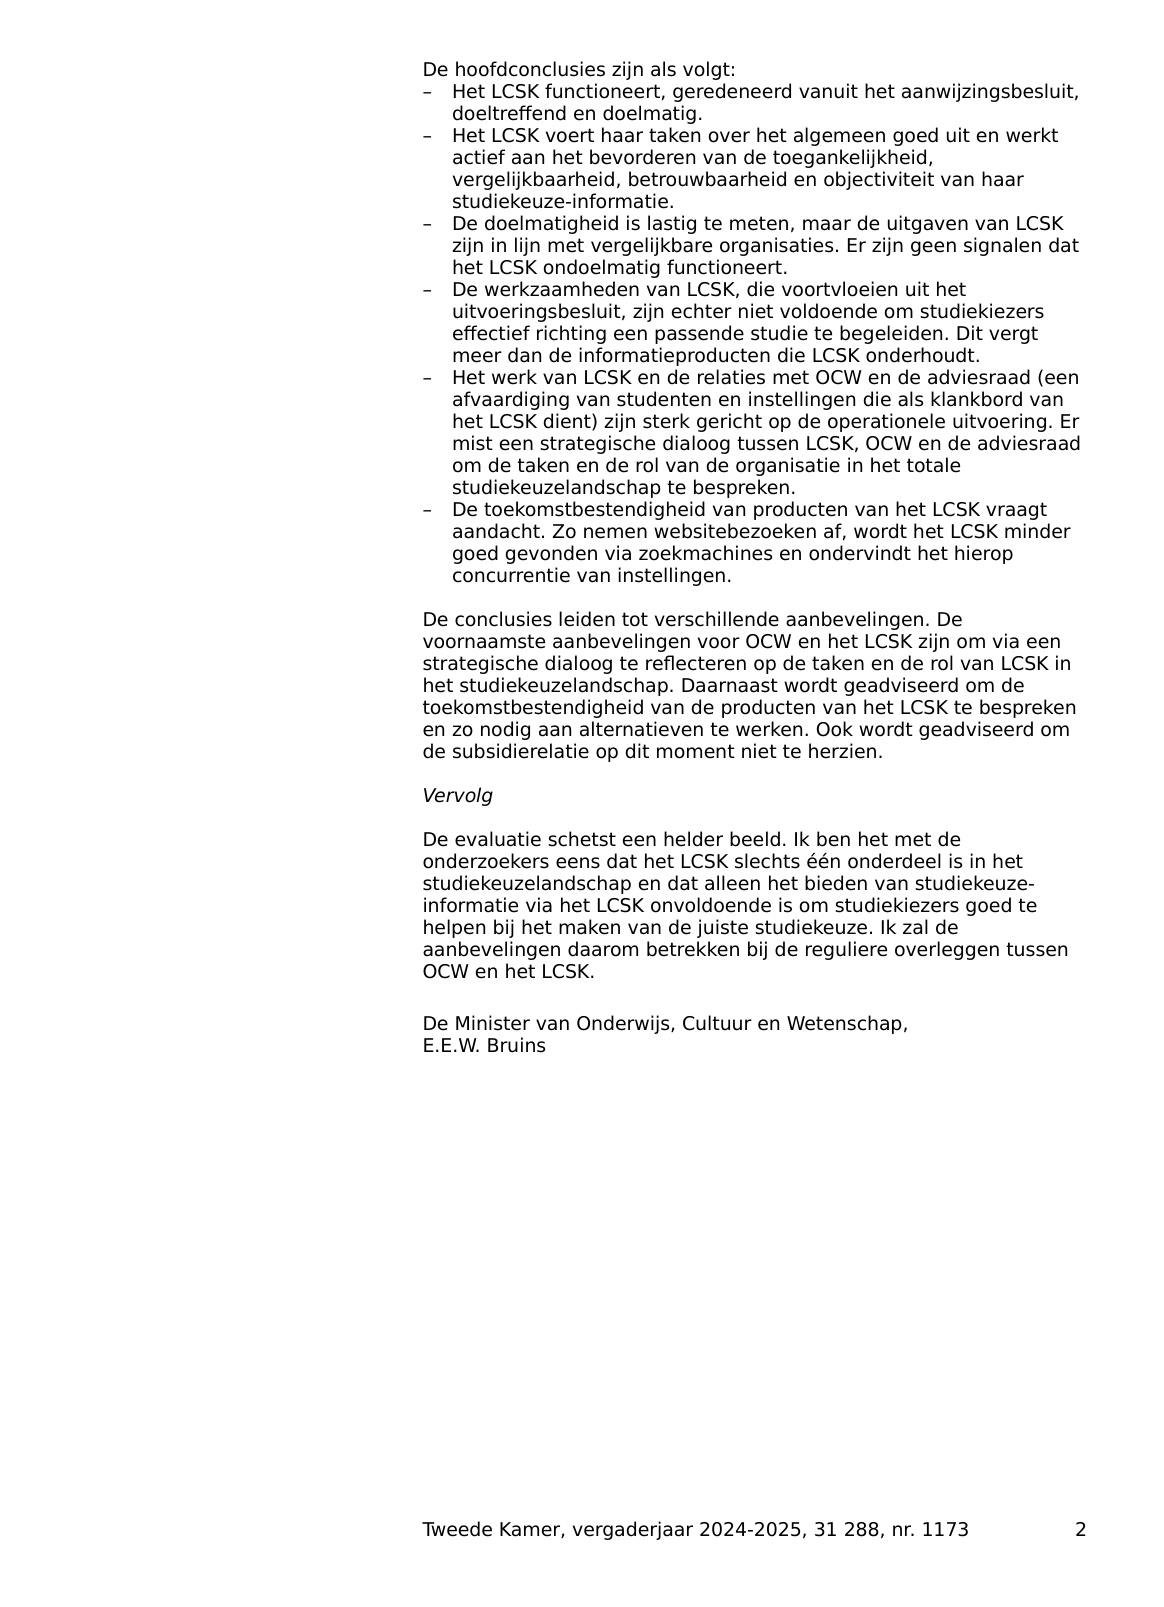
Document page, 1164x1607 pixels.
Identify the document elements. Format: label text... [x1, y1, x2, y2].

text – De werkzaamheden van LCSK, die voortvloeien uit het uitvoeringsbesluit, zijn echter niet voldoende om studiekiezers effectief richting een passende studie te begeleiden. Dit vergt meer dan de informatieproducten die LCSK onderhoudt. [422, 279, 1087, 367]
text De hoofdconclusies zijn als volgt: [422, 59, 1087, 81]
text – Het LCSK functioneert, geredeneerd vanuit het aanwijzingsbesluit, doeltreffend en doelmatig. [422, 81, 1087, 125]
text De conclusies leiden tot verschillende aanbevelingen. De voornaamste aanbevelingen voor OCW en het LCSK zijn om via een strategische dialoog te reflecteren op de taken en de rol van LCSK in het studiekeuzelandschap. Daarnaast wordt geadviseerd om de toekomstbestendigheid van de producten van het LCSK te bespreken en zo nodig aan alternatieven te werken. Ook wordt geadviseerd om de subsidierelatie op dit moment niet te herzien. [422, 609, 1087, 763]
text De evaluatie schetst een helder beeld. Ik ben het met de onderzoekers eens dat het LCSK slechts één onderdeel is in het studiekeuzelandschap en dat alleen het bieden van studiekeuze-informatie via het LCSK onvoldoende is om studiekiezers goed te helpen bij het maken van de juiste studiekeuze. Ik zal de aanbevelingen daarom betrekken bij de reguliere overleggen tussen OCW en het LCSK. [422, 829, 1087, 983]
subtitle Vervolg [422, 785, 1087, 807]
text – De toekomstbestendigheid van producten van het LCSK vraagt aandacht. Zo nemen websitebezoeken af, wordt het LCSK minder goed gevonden via zoekmachines en ondervindt het hierop concurrentie van instellingen. [422, 499, 1087, 587]
text – De doelmatigheid is lastig te meten, maar de uitgaven van LCSK zijn in lijn met vergelijkbare organisaties. Er zijn geen signalen dat het LCSK ondoelmatig functioneert. [422, 213, 1087, 279]
text – Het LCSK voert haar taken over het algemeen goed uit en werkt actief aan het bevorderen van de toegankelijkheid, vergelijkbaarheid, betrouwbaarheid en objectiviteit van haar studiekeuze-informatie. [422, 125, 1087, 213]
text – Het werk van LCSK en de relaties met OCW en de adviesraad (een afvaardiging van studenten en instellingen die als klankbord van het LCSK dient) zijn sterk gericht op de operationele uitvoering. Er mist een strategische dialoog tussen LCSK, OCW en de adviesraad om de taken en de rol van de organisatie in het totale studiekeuzelandschap te bespreken. [422, 367, 1087, 499]
text De Minister van Onderwijs, Cultuur en Wetenschap, E.E.W. Bruins [422, 1013, 1087, 1057]
